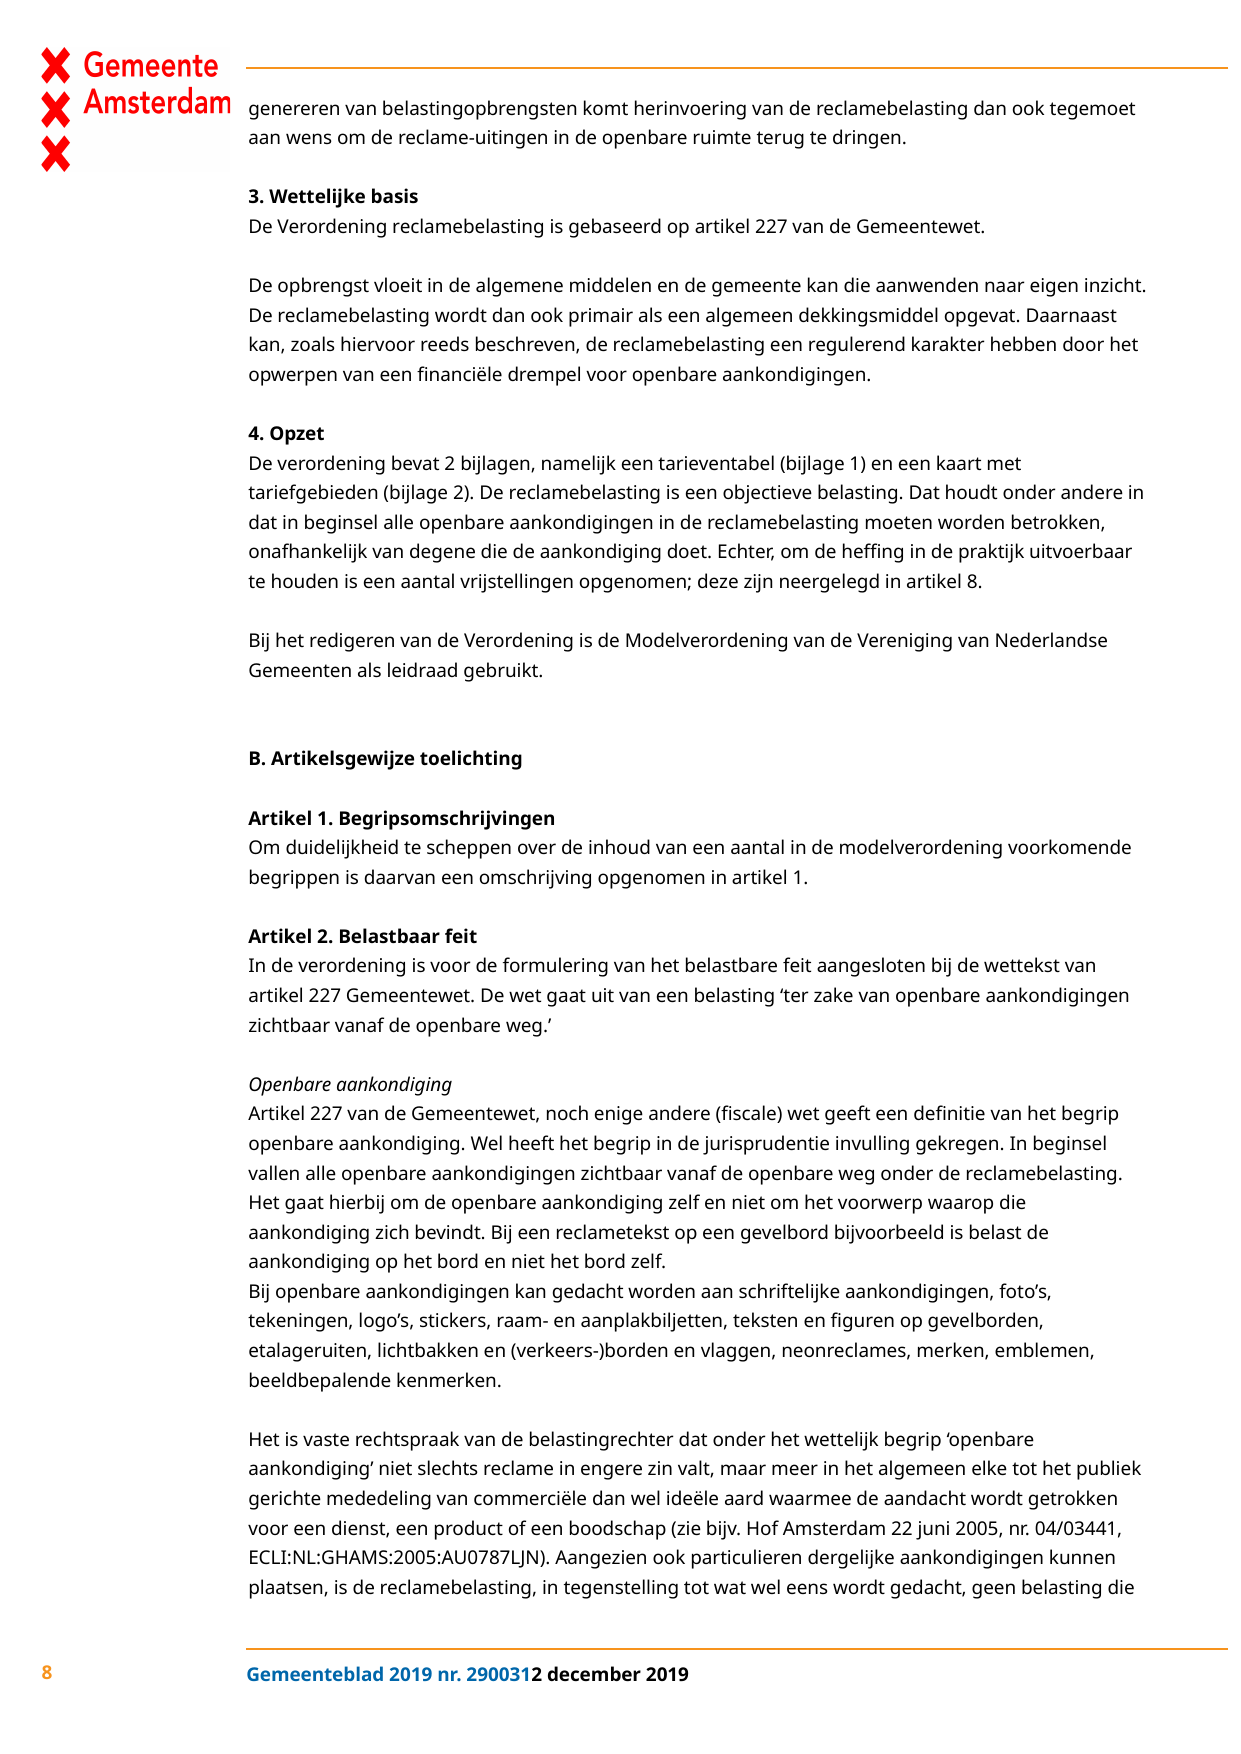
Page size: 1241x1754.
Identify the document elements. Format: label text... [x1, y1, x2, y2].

text Om duidelijkheid te scheppen over de inhoud van een aantal in de modelverordening voorkomende begrippen is daarvan een omschrijving opgenomen in artikel 1. [248, 834, 1152, 890]
text 4. Opzet [248, 420, 1152, 446]
text In de verordening is voor de formulering van het belastbare feit aangesloten bij de wettekst van artikel 227 Gemeentewet. De wet gaat uit van een belasting ‘ter zake van openbare aankondigingen zichtbaar vanaf de openbare weg.’ [248, 953, 1152, 1038]
text De opbrengst vloeit in de algemene middelen en de gemeente kan die aanwenden naar eigen inzicht. De reclamebelasting wordt dan ook primair als een algemeen dekkingsmiddel opgevat. Daarnaast kan, zoals hiervoor reeds beschreven, de reclamebelasting een regulerend karakter hebben door het opwerpen van een financiële drempel voor openbare aankondigingen. [248, 272, 1152, 387]
text 3. Wettelijke basis [248, 183, 1152, 209]
text Openbare aankondiging [248, 1071, 1152, 1097]
text Artikel 1. Begripsomschrijvingen [248, 805, 1152, 831]
text De verordening bevat 2 bijlagen, namelijk een tarieventabel (bijlage 1) en een kaart met tariefgebieden (bijlage 2). De reclamebelasting is een objectieve belasting. Dat houdt onder andere in dat in beginsel alle openbare aankondigingen in de reclamebelasting moeten worden betrokken, onafhankelijk van degene die de aankondiging doet. Echter, om de heffing in de praktijk uitvoerbaar te houden is een aantal vrijstellingen opgenomen; deze zijn neergelegd in artikel 8. [248, 450, 1152, 594]
text De Verordening reclamebelasting is gebaseerd op artikel 227 van de Gemeentewet. [248, 213, 1152, 239]
text Het is vaste rechtspraak van de belastingrechter dat onder het wettelijk begrip ‘openbare aankondiging’ niet slechts reclame in engere zin valt, maar meer in het algemeen elke tot het publiek gerichte mededeling van commerciële dan wel ideële aard waarmee de aandacht wordt getrokken voor een dienst, een product of een boodschap (zie bijv. Hof Amsterdam 22 juni 2005, nr. 04/03441, ECLI:NL:GHAMS:2005:AU0787LJN). Aangezien ook particulieren dergelijke aankondigingen kunnen plaatsen, is de reclamebelasting, in tegenstelling tot wat wel eens wordt gedacht, geen belasting die [248, 1426, 1152, 1600]
text Artikel 2. Belastbaar feit [248, 923, 1152, 949]
text B. Artikelsgewijze toelichting [248, 746, 1152, 771]
text Artikel 227 van de Gemeentewet, noch enige andere (fiscale) wet geeft een definitie van het begrip openbare aankondiging. Wel heeft het begrip in de jurisprudentie invulling gekregen. In beginsel vallen alle openbare aankondigingen zichtbaar vanaf de openbare weg onder de reclamebelasting. Het gaat hierbij om de openbare aankondiging zelf en niet om het voorwerp waarop die aankondiging zich bevindt. Bij een reclametekst op een gevelbord bijvoorbeeld is belast de aankondiging op het bord en niet het bord zelf. [248, 1101, 1152, 1274]
text Bij het redigeren van de Verordening is de Modelverordening van de Vereniging van Nederlandse Gemeenten als leidraad gebruikt. [248, 627, 1152, 683]
text Bij openbare aankondigingen kan gedacht worden aan schriftelijke aankondigingen, foto’s, tekeningen, logo’s, stickers, raam- en aanplakbiljetten, teksten en figuren op gevelborden, etalageruiten, lichtbakken en (verkeers-)borden en vlaggen, neonreclames, merken, emblemen, beeldbepalende kenmerken. [248, 1278, 1152, 1393]
picture [41, 47, 231, 172]
text genereren van belastingopbrengsten komt herinvoering van de reclamebelasting dan ook tegemoet aan wens om de reclame-uitingen in de openbare ruimte terug te dringen. [248, 95, 1152, 150]
